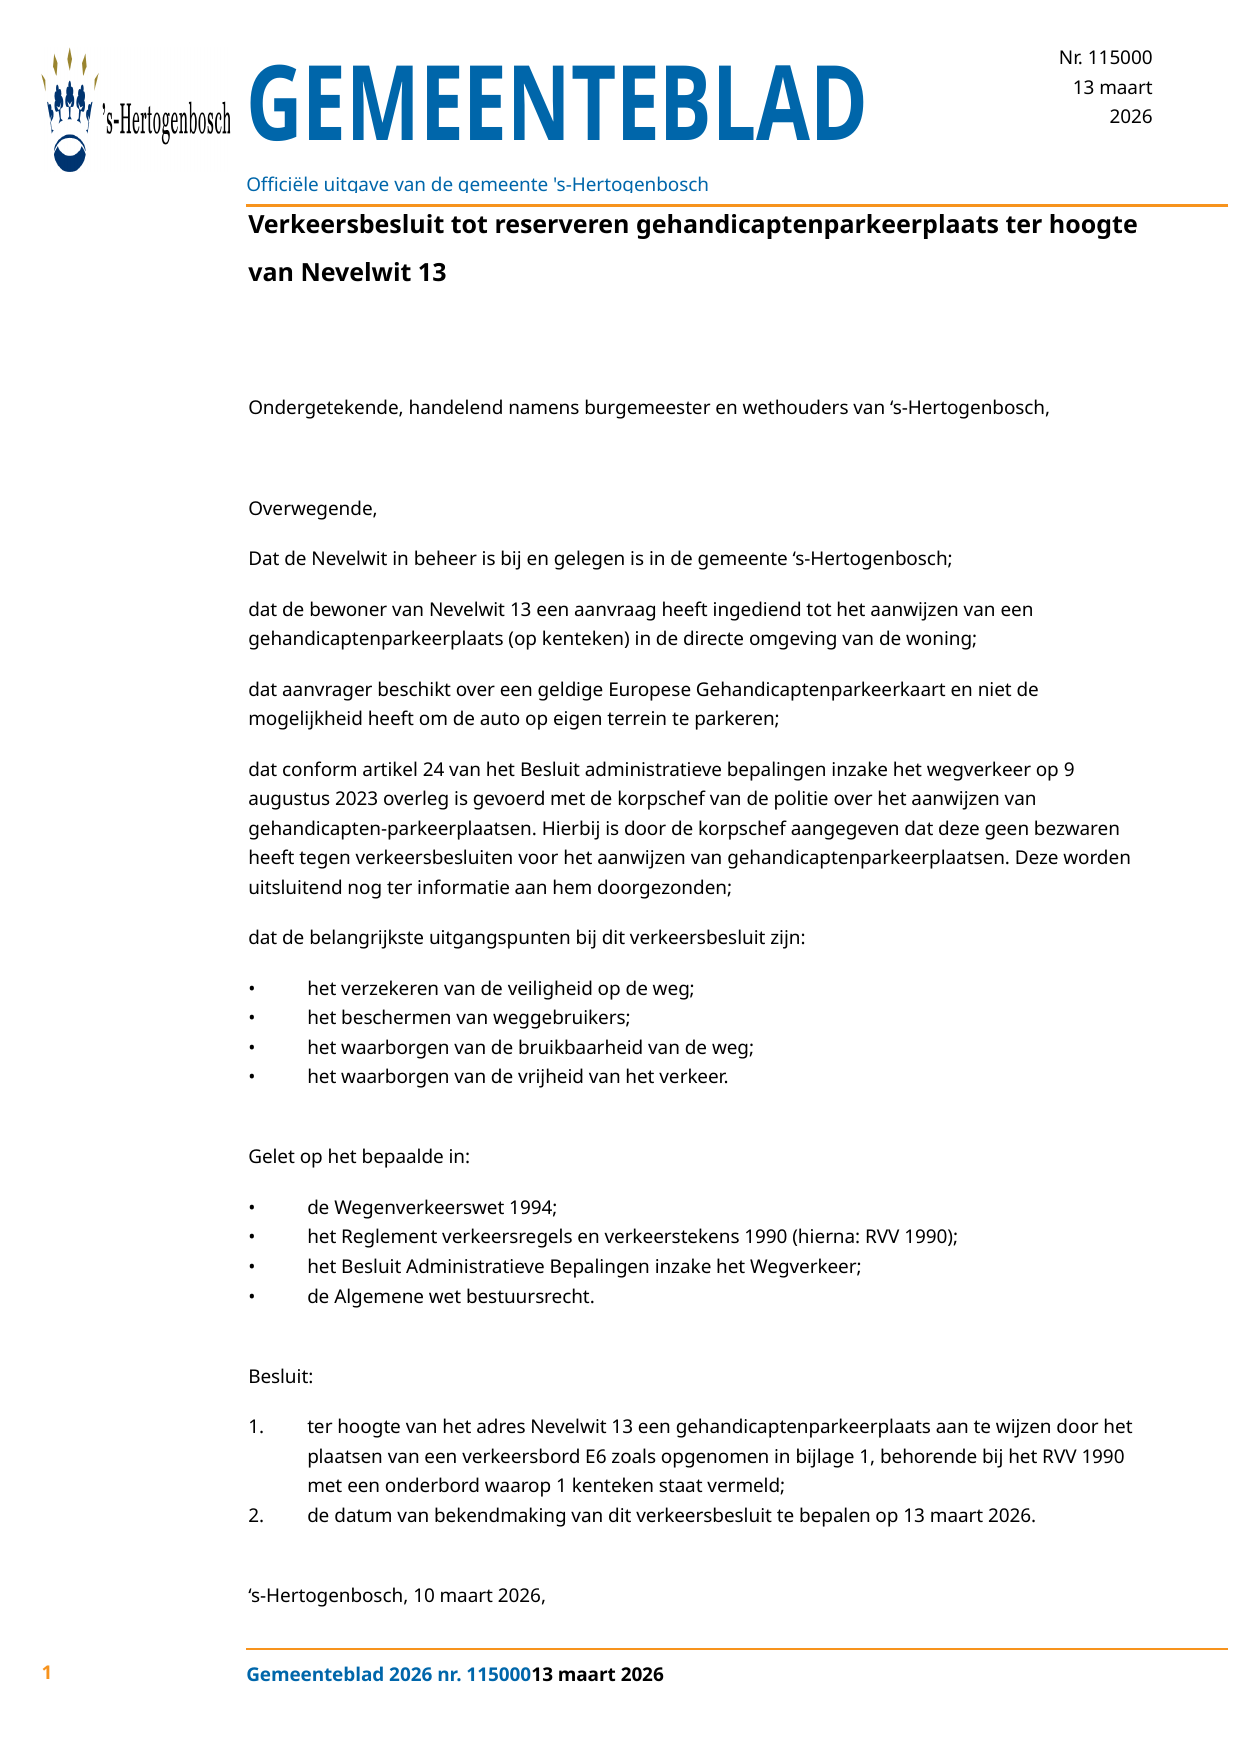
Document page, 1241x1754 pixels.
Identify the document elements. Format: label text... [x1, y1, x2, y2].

list het Besluit Administratieve Bepalingen inzake het Wegverkeer; [248, 1253, 1152, 1279]
text Ondergetekende, handelend namens burgemeester en wethouders van ‘s-Hertogenbosch, [248, 394, 1152, 420]
list het verzekeren van de veiligheid op de weg; [248, 975, 1152, 1001]
list de Algemene wet bestuursrecht. [248, 1283, 1152, 1308]
text dat conform artikel 24 van het Besluit administratieve bepalingen inzake het wegverkeer op 9 augustus 2023 overleg is gevoerd met de korpschef van de politie over het aanwijzen van gehandicapten-parkeerplaatsen. Hierbij is door de korpschef aangegeven dat deze geen bezwaren heeft tegen verkeersbesluiten voor het aanwijzen van gehandicaptenparkeerplaatsen. Deze worden uitsluitend nog ter informatie aan hem doorgezonden; [248, 756, 1152, 900]
list het Reglement verkeersregels en verkeerstekens 1990 (hierna: RVV 1990); [248, 1224, 1152, 1249]
text Gelet op het bepaalde in: [248, 1144, 1152, 1169]
text Besluit: [248, 1363, 1152, 1388]
list ter hoogte van het adres Nevelwit 13 een gehandicaptenparkeerplaats aan te wijzen door het plaatsen van een verkeersbord E6 zoals opgenomen in bijlage 1, behorende bij het RVV 1990 met een onderbord waarop 1 kenteken staat vermeld; [248, 1413, 1152, 1498]
text dat aanvrager beschikt over een geldige Europese Gehandicaptenparkeerkaart en niet de mogelijkheid heeft om de auto op eigen terrein te parkeren; [248, 676, 1152, 731]
text Dat de Nevelwit in beheer is bij en gelegen is in de gemeente ‘s-Hertogenbosch; [248, 545, 1152, 571]
list de Wegenverkeerswet 1994; [248, 1194, 1152, 1220]
list het waarborgen van de bruikbaarheid van de weg; [248, 1034, 1152, 1060]
text Verkeersbesluit tot reserveren gehandicaptenparkeerplaats ter hoogte van Nevelwit 13 [248, 207, 1152, 288]
list het beschermen van weggebruikers; [248, 1004, 1152, 1030]
text Overwegende, [248, 495, 1152, 521]
list het waarborgen van de vrijheid van het verkeer. [248, 1064, 1152, 1089]
text dat de belangrijkste uitgangspunten bij dit verkeersbesluit zijn: [248, 924, 1152, 950]
list de datum van bekendmaking van dit verkeersbesluit te bepalen op 13 maart 2026. [248, 1502, 1152, 1528]
text ‘s-Hertogenbosch, 10 maart 2026, [248, 1582, 1152, 1608]
picture [41, 47, 231, 172]
text dat de bewoner van Nevelwit 13 een aanvraag heeft ingediend tot het aanwijzen van een gehandicaptenparkeerplaats (op kenteken) in de directe omgeving van de woning; [248, 596, 1152, 651]
